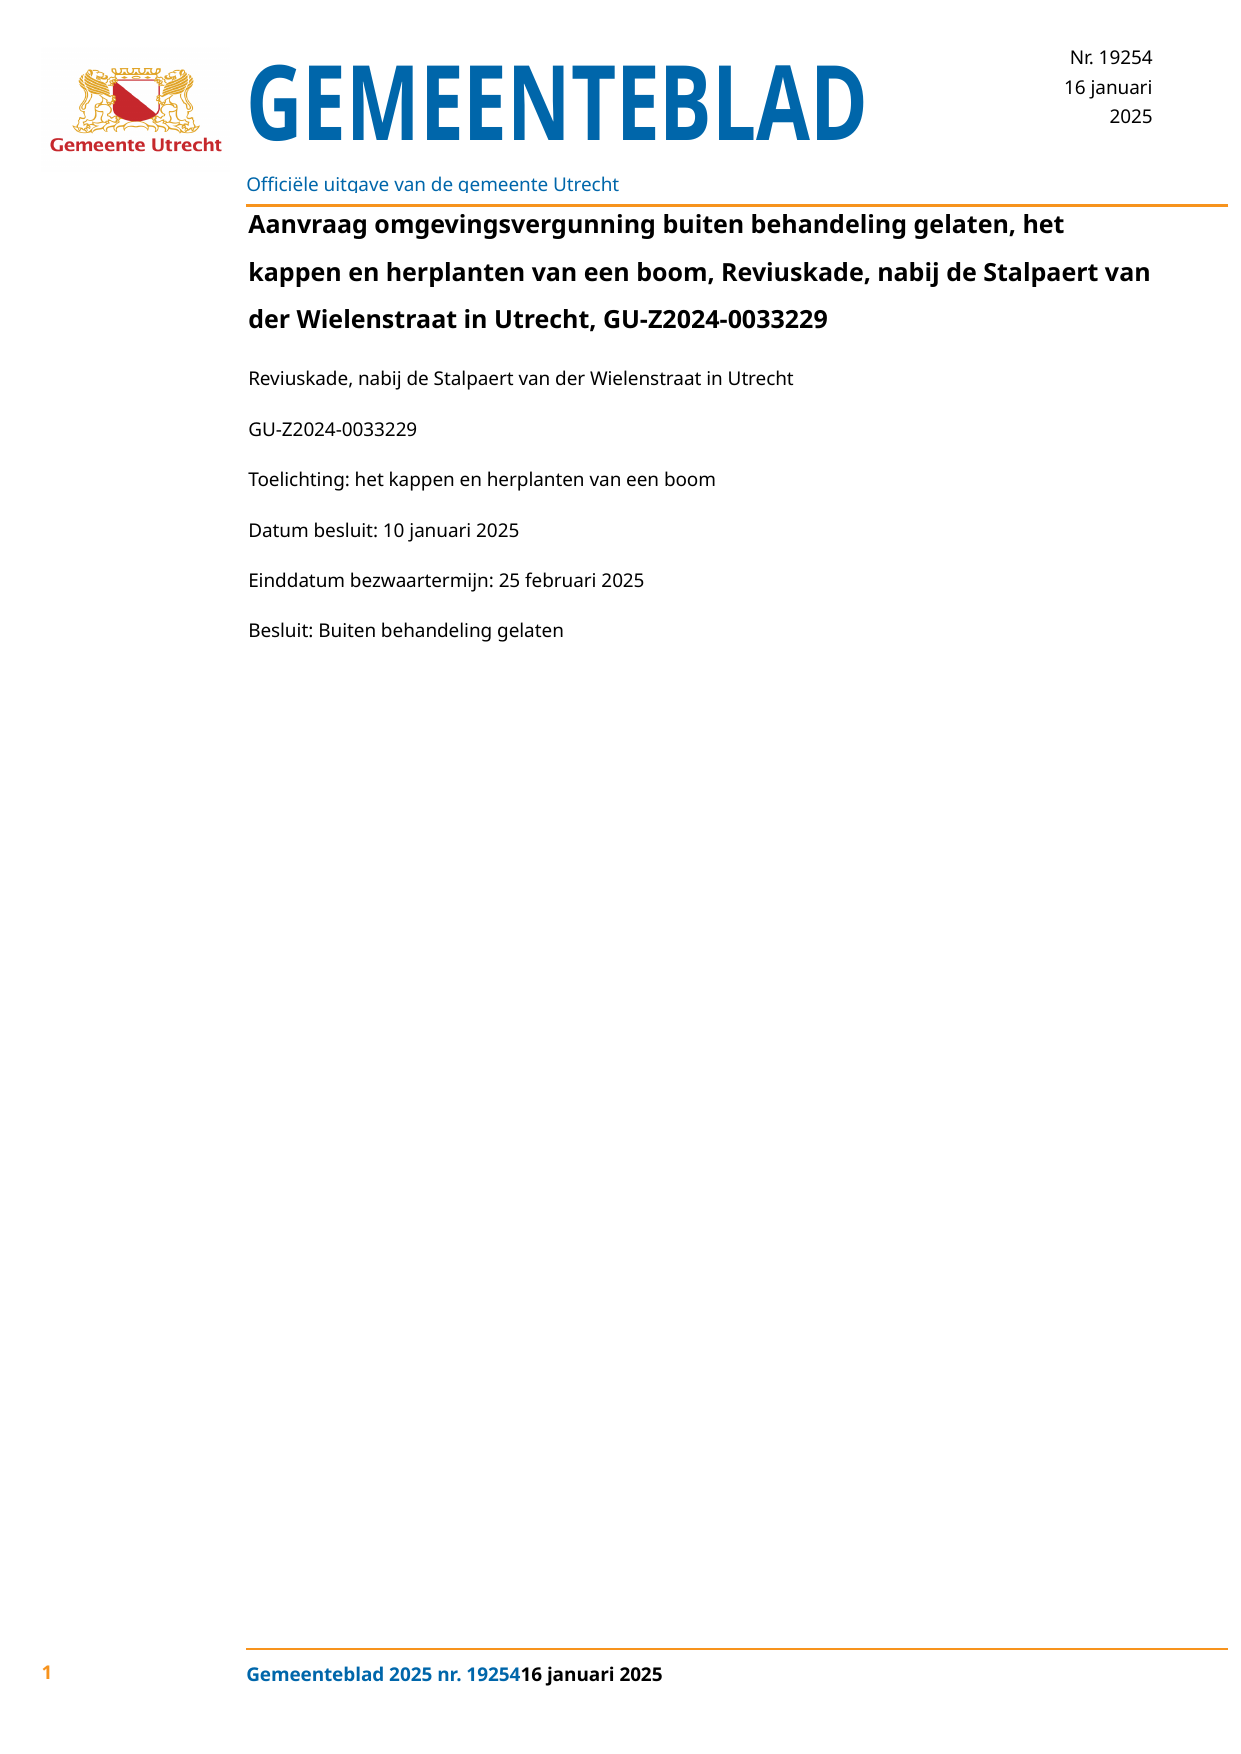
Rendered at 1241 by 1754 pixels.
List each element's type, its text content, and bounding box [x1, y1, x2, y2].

text Toelichting: het kappen en herplanten van een boom [248, 466, 1152, 492]
text Reviuskade, nabij de Stalpaert van der Wielenstraat in Utrecht [248, 366, 1152, 391]
text Besluit: Buiten behandeling gelaten [248, 618, 1152, 643]
text Einddatum bezwaartermijn: 25 februari 2025 [248, 567, 1152, 593]
picture [41, 47, 231, 172]
text Aanvraag omgevingsvergunning buiten behandeling gelaten, het kappen en herplanten van een boom, Reviuskade, nabij de Stalpaert van der Wielenstraat in Utrecht, GU-Z2024-0033229 [248, 207, 1152, 336]
text Datum besluit: 10 januari 2025 [248, 517, 1152, 542]
text GU-Z2024-0033229 [248, 416, 1152, 442]
